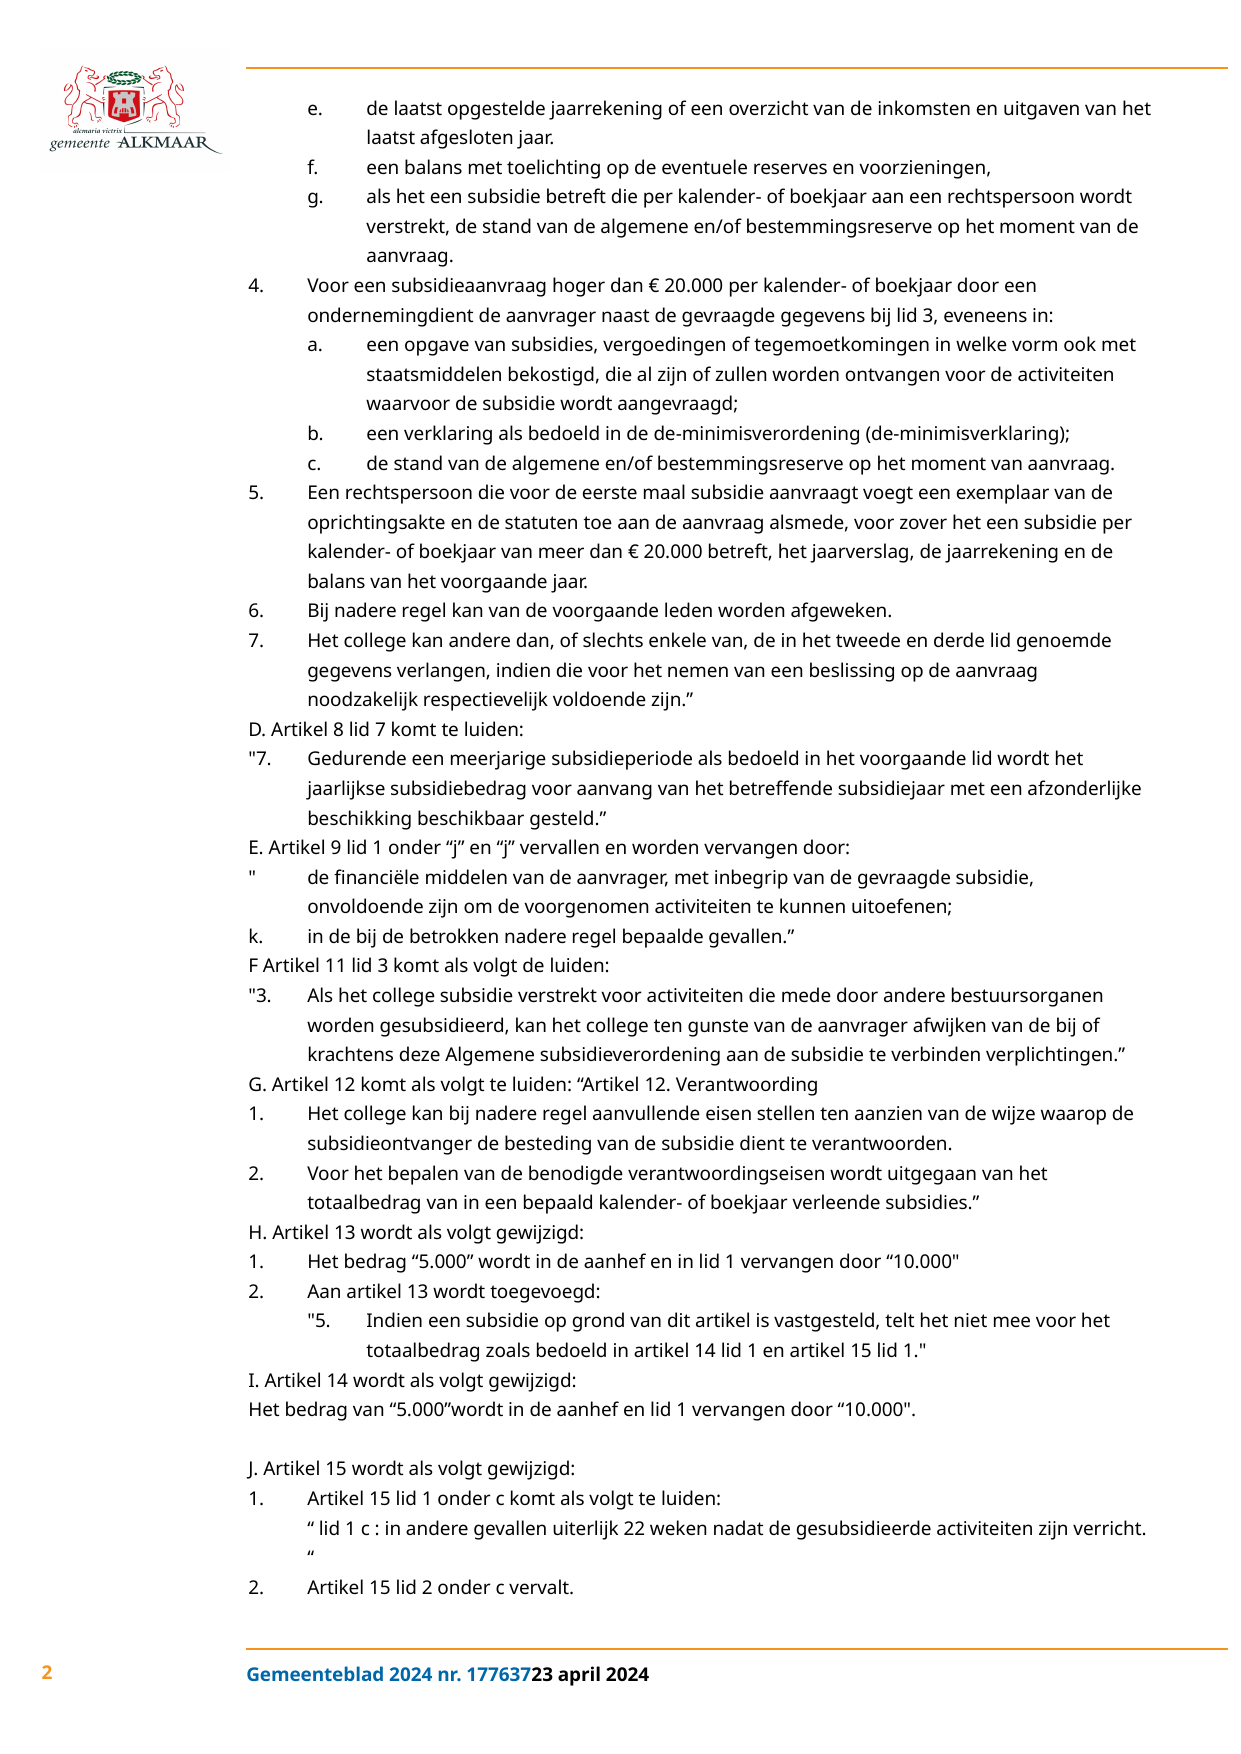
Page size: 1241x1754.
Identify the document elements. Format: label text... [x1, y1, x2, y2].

list Aan artikel 13 wordt toegevoegd: [248, 1278, 1152, 1304]
text H. Artikel 13 wordt als volgt gewijzigd: [248, 1219, 1152, 1245]
text Het bedrag van “5.000”wordt in de aanhef en lid 1 vervangen door “10.000". [248, 1396, 1152, 1422]
list in de bij de betrokken nadere regel bepaalde gevallen.” [248, 923, 1152, 949]
list een opgave van subsidies, vergoedingen of tegemoetkomingen in welke vorm ook met staatsmiddelen bekostigd, die al zijn of zullen worden ontvangen voor de activiteiten waarvoor de subsidie wordt aangevraagd; [307, 331, 1152, 416]
list Het bedrag “5.000” wordt in de aanhef en in lid 1 vervangen door “10.000" [248, 1248, 1152, 1274]
list Een rechtspersoon die voor de eerste maal subsidie aanvraagt voegt een exemplaar van de oprichtingsakte en de statuten toe aan de aanvraag alsmede, voor zover het een subsidie per kalender- of boekjaar van meer dan € 20.000 betreft, het jaarverslag, de jaarrekening en de balans van het voorgaande jaar. [248, 479, 1152, 594]
text F Artikel 11 lid 3 komt als volgt de luiden: [248, 953, 1152, 978]
list als het een subsidie betreft die per kalender- of boekjaar aan een rechtspersoon wordt verstrekt, de stand van de algemene en/of bestemmingsreserve op het moment van de aanvraag. [307, 183, 1152, 268]
list Voor het bepalen van de benodigde verantwoordingseisen wordt uitgegaan van het totaalbedrag van in een bepaald kalender- of boekjaar verleende subsidies.” [248, 1160, 1152, 1215]
list Artikel 15 lid 2 onder c vervalt. [248, 1574, 1152, 1600]
list Artikel 15 lid 1 onder c komt als volgt te luiden: [248, 1485, 1152, 1511]
list Als het college subsidie verstrekt voor activiteiten die mede door andere bestuursorganen worden gesubsidieerd, kan het college ten gunste van de aanvrager afwijken van de bij of krachtens deze Algemene subsidieverordening aan de subsidie te verbinden verplichtingen.” [248, 982, 1152, 1067]
list Het college kan bij nadere regel aanvullende eisen stellen ten aanzien van de wijze waarop de subsidieontvanger de besteding van de subsidie dient te verantwoorden. [248, 1101, 1152, 1156]
list Indien een subsidie op grond van dit artikel is vastgesteld, telt het niet mee voor het totaalbedrag zoals bedoeld in artikel 14 lid 1 en artikel 15 lid 1." [307, 1308, 1152, 1363]
list een balans met toelichting op de eventuele reserves en voorzieningen, [307, 154, 1152, 180]
list Gedurende een meerjarige subsidieperiode als bedoeld in het voorgaande lid wordt het jaarlijkse subsidiebedrag voor aanvang van het betreffende subsidiejaar met een afzonderlijke beschikking beschikbaar gesteld.” [248, 746, 1152, 831]
list de financiële middelen van de aanvrager, met inbegrip van de gevraagde subsidie, onvoldoende zijn om de voorgenomen activiteiten te kunnen uitoefenen; [248, 864, 1152, 919]
list Het college kan andere dan, of slechts enkele van, de in het tweede en derde lid genoemde gegevens verlangen, indien die voor het nemen van een beslissing op de aanvraag noodzakelijk respectievelijk voldoende zijn.” [248, 627, 1152, 712]
text E. Artikel 9 lid 1 onder “j” en “j” vervallen en worden vervangen door: [248, 834, 1152, 860]
text D. Artikel 8 lid 7 komt te luiden: [248, 716, 1152, 742]
list de laatst opgestelde jaarrekening of een overzicht van de inkomsten en uitgaven van het laatst afgesloten jaar. [307, 95, 1152, 150]
list de stand van de algemene en/of bestemmingsreserve op het moment van aanvraag. [307, 450, 1152, 476]
list een verklaring als bedoeld in de de-minimisverordening (de-minimisverklaring); [307, 420, 1152, 446]
list Bij nadere regel kan van de voorgaande leden worden afgeweken. [248, 598, 1152, 623]
picture [41, 47, 231, 172]
list Voor een subsidieaanvraag hoger dan € 20.000 per kalender- of boekjaar door een ondernemingdient de aanvrager naast de gevraagde gegevens bij lid 3, eveneens in: [248, 272, 1152, 328]
text G. Artikel 12 komt als volgt te luiden: “Artikel 12. Verantwoording [248, 1071, 1152, 1097]
text J. Artikel 15 wordt als volgt gewijzigd: [248, 1456, 1152, 1481]
list “ lid 1 c : in andere gevallen uiterlijk 22 weken nadat de gesubsidieerde activiteiten zijn verricht. “ [248, 1515, 1152, 1570]
text I. Artikel 14 wordt als volgt gewijzigd: [248, 1367, 1152, 1393]
